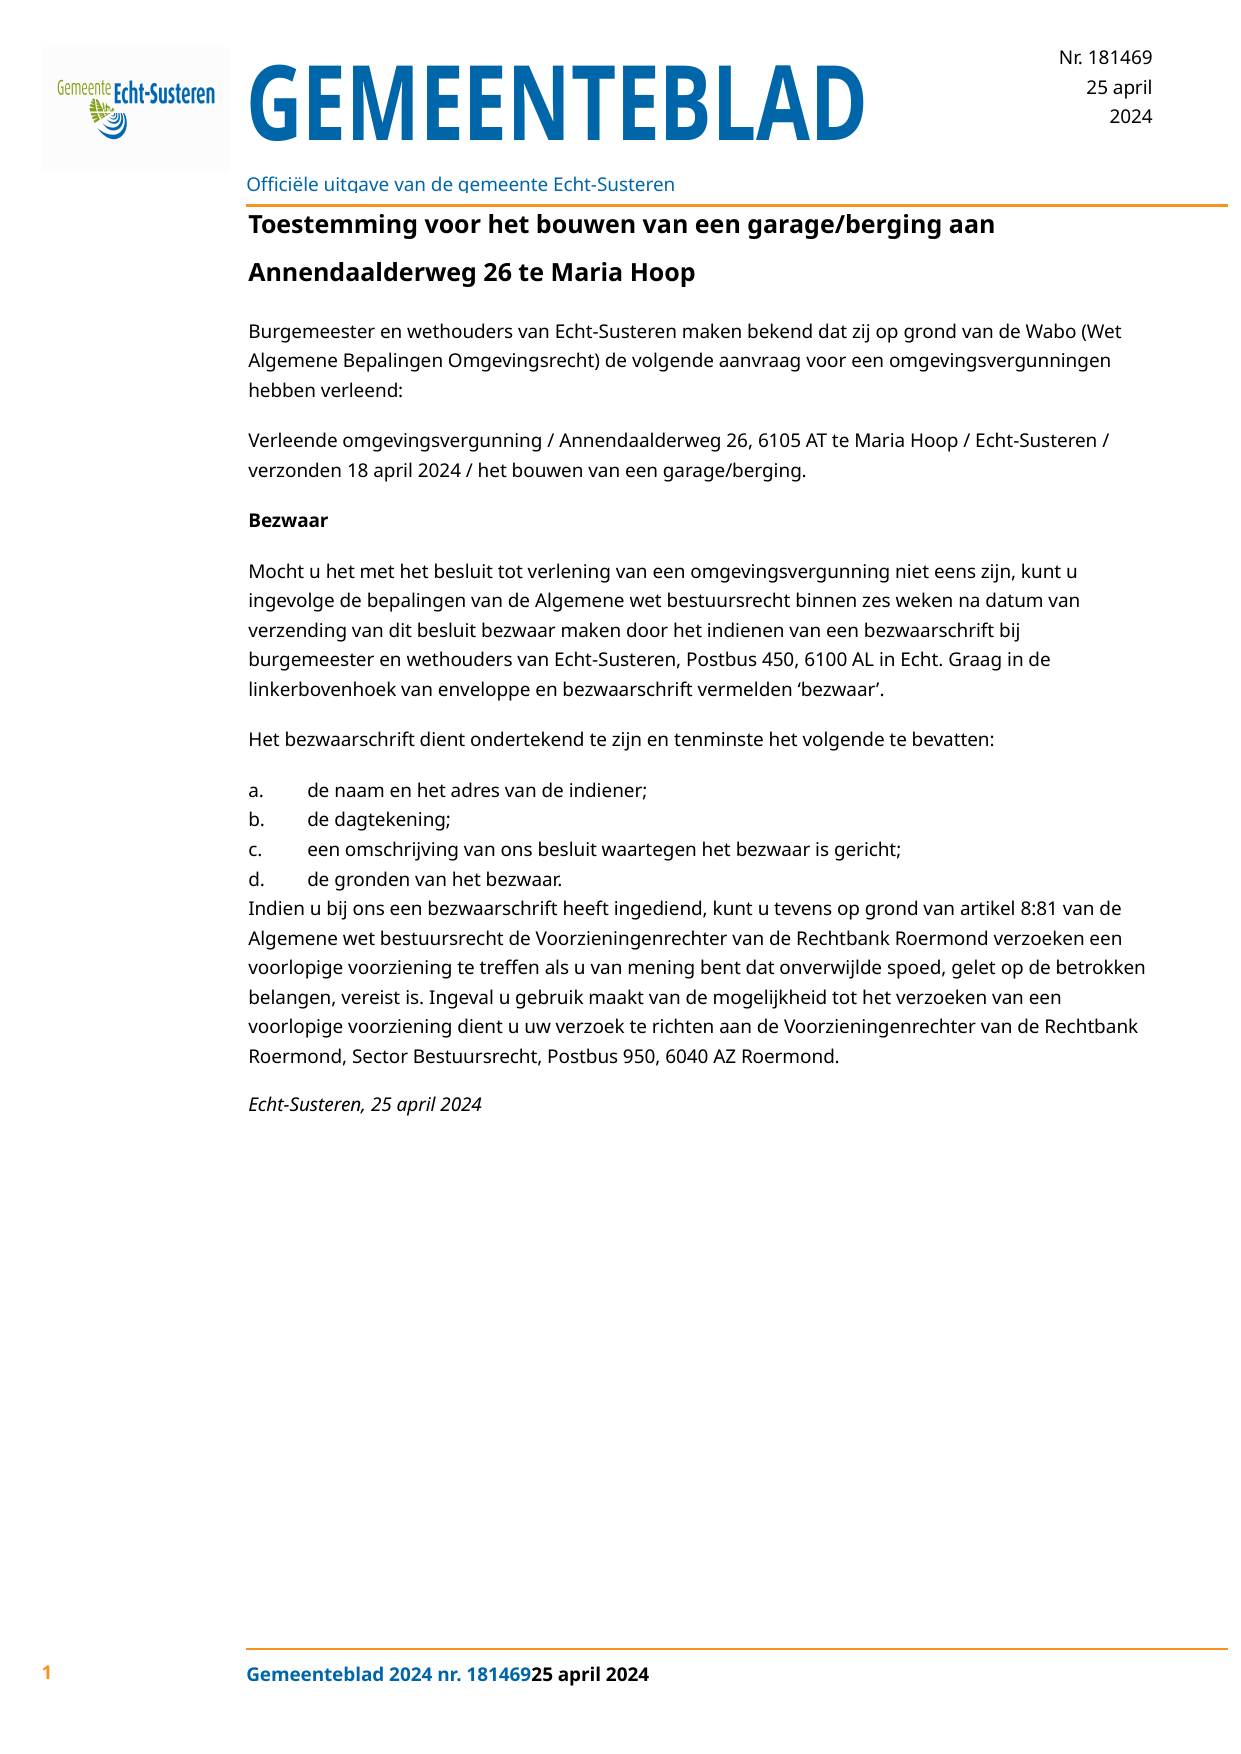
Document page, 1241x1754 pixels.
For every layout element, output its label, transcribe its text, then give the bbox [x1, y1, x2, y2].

list de naam en het adres van de indiener; [248, 777, 1152, 803]
text Echt-Susteren, 25 april 2024 [248, 1091, 1152, 1117]
text Het bezwaarschrift dient ondertekend te zijn en tenminste het volgende te bevatten: [248, 727, 1152, 752]
text Indien u bij ons een bezwaarschrift heeft ingediend, kunt u tevens op grond van artikel 8:81 van de Algemene wet bestuursrecht de Voorzieningenrechter van de Rechtbank Roermond verzoeken een voorlopige voorziening te treffen als u van mening bent dat onverwijlde spoed, gelet op de betrokken belangen, vereist is. Ingeval u gebruik maakt van de mogelijkheid tot het verzoeken van een voorlopige voorziening dient u uw verzoek te richten aan de Voorzieningenrechter van de Rechtbank Roermond, Sector Bestuursrecht, Postbus 950, 6040 AZ Roermond. [248, 895, 1152, 1069]
list de dagtekening; [248, 807, 1152, 832]
text Burgemeester en wethouders van Echt-Susteren maken bekend dat zij op grond van de Wabo (Wet Algemene Bepalingen Omgevingsrecht) de volgende aanvraag voor een omgevingsvergunningen hebben verleend: [248, 318, 1152, 403]
text Verleende omgevingsvergunning / Annendaalderweg 26, 6105 AT te Maria Hoop / Echt-Susteren / verzonden 18 april 2024 / het bouwen van een garage/berging. [248, 427, 1152, 483]
text Bezwaar [248, 507, 1152, 533]
text Mocht u het met het besluit tot verlening van een omgevingsvergunning niet eens zijn, kunt u ingevolge de bepalingen van de Algemene wet bestuursrecht binnen zes weken na datum van verzending van dit besluit bezwaar maken door het indienen van een bezwaarschrift bij burgemeester en wethouders van Echt-Susteren, Postbus 450, 6100 AL in Echt. Graag in de linkerbovenhoek van enveloppe en bezwaarschrift vermelden ‘bezwaar’. [248, 558, 1152, 702]
text Toestemming voor het bouwen van een garage/berging aan Annendaalderweg 26 te Maria Hoop [248, 207, 1152, 288]
picture [41, 47, 231, 172]
list de gronden van het bezwaar. [248, 866, 1152, 892]
list een omschrijving van ons besluit waartegen het bezwaar is gericht; [248, 836, 1152, 862]
